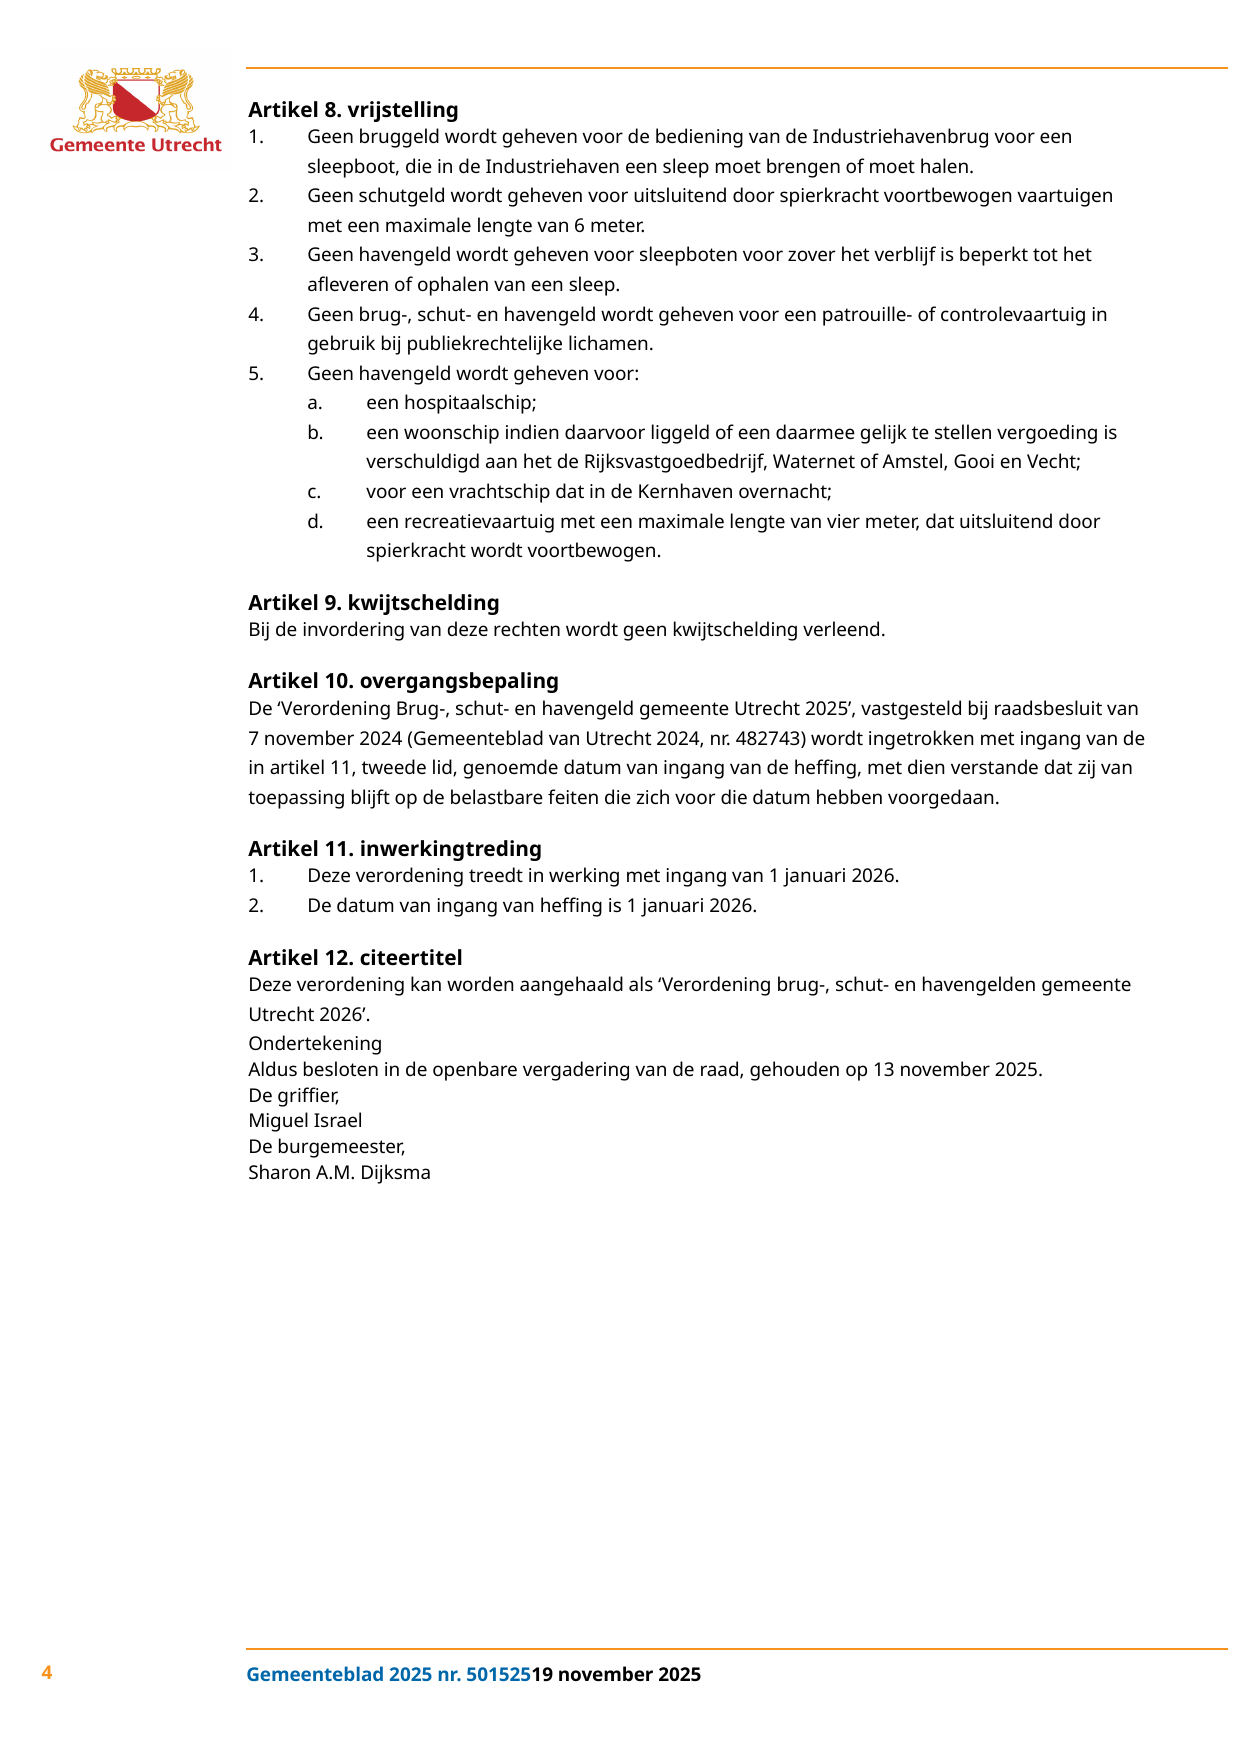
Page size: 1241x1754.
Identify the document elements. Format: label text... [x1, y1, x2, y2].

text Artikel 10. overgangsbepaling [248, 667, 1152, 695]
list Geen havengeld wordt geheven voor: [248, 360, 1152, 386]
list Geen bruggeld wordt geheven voor de bediening van de Industriehavenbrug voor een sleepboot, die in de Industriehaven een sleep moet brengen of moet halen. [248, 123, 1152, 178]
list Deze verordening treedt in werking met ingang van 1 januari 2026. [248, 863, 1152, 888]
text Ondertekening [248, 1030, 1152, 1056]
list een woonschip indien daarvoor liggeld of een daarmee gelijk te stellen vergoeding is verschuldigd aan het de Rijksvastgoedbedrijf, Waternet of Amstel, Gooi en Vecht; [307, 419, 1152, 474]
list Geen havengeld wordt geheven voor sleepboten voor zover het verblijf is beperkt tot het afleveren of ophalen van een sleep. [248, 242, 1152, 297]
text Artikel 12. citeertitel [248, 943, 1152, 971]
text Artikel 8. vrijstelling [248, 95, 1152, 123]
list De datum van ingang van heffing is 1 januari 2026. [248, 892, 1152, 918]
text Bij de invordering van deze rechten wordt geen kwijtschelding verleend. [248, 616, 1152, 642]
picture [41, 47, 231, 172]
text Miguel Israel [248, 1107, 1152, 1133]
list Geen brug-, schut- en havengeld wordt geheven voor een patrouille- of controlevaartuig in gebruik bij publiekrechtelijke lichamen. [248, 301, 1152, 356]
text Aldus besloten in de openbare vergadering van de raad, gehouden op 13 november 2025. [248, 1056, 1152, 1082]
text De ‘Verordening Brug-, schut- en havengeld gemeente Utrecht 2025’, vastgesteld bij raadsbesluit van 7 november 2024 (Gemeenteblad van Utrecht 2024, nr. 482743) wordt ingetrokken met ingang van de in artikel 11, tweede lid, genoemde datum van ingang van de heffing, met dien verstande dat zij van toepassing blijft op de belastbare feiten die zich voor die datum hebben voorgedaan. [248, 695, 1152, 809]
list voor een vrachtschip dat in de Kernhaven overnacht; [307, 478, 1152, 504]
list Geen schutgeld wordt geheven voor uitsluitend door spierkracht voortbewogen vaartuigen met een maximale lengte van 6 meter. [248, 182, 1152, 238]
text Artikel 11. inwerkingtreding [248, 834, 1152, 863]
list een recreatievaartuig met een maximale lengte van vier meter, dat uitsluitend door spierkracht wordt voortbewogen. [307, 508, 1152, 563]
text De burgemeester, [248, 1133, 1152, 1159]
text Artikel 9. kwijtschelding [248, 588, 1152, 616]
text Deze verordening kan worden aangehaald als ‘Verordening brug-, schut- en havengelden gemeente Utrecht 2026’. [248, 971, 1152, 1026]
text Sharon A.M. Dijksma [248, 1159, 1152, 1185]
list een hospitaalschip; [307, 389, 1152, 415]
text De griffier, [248, 1082, 1152, 1107]
